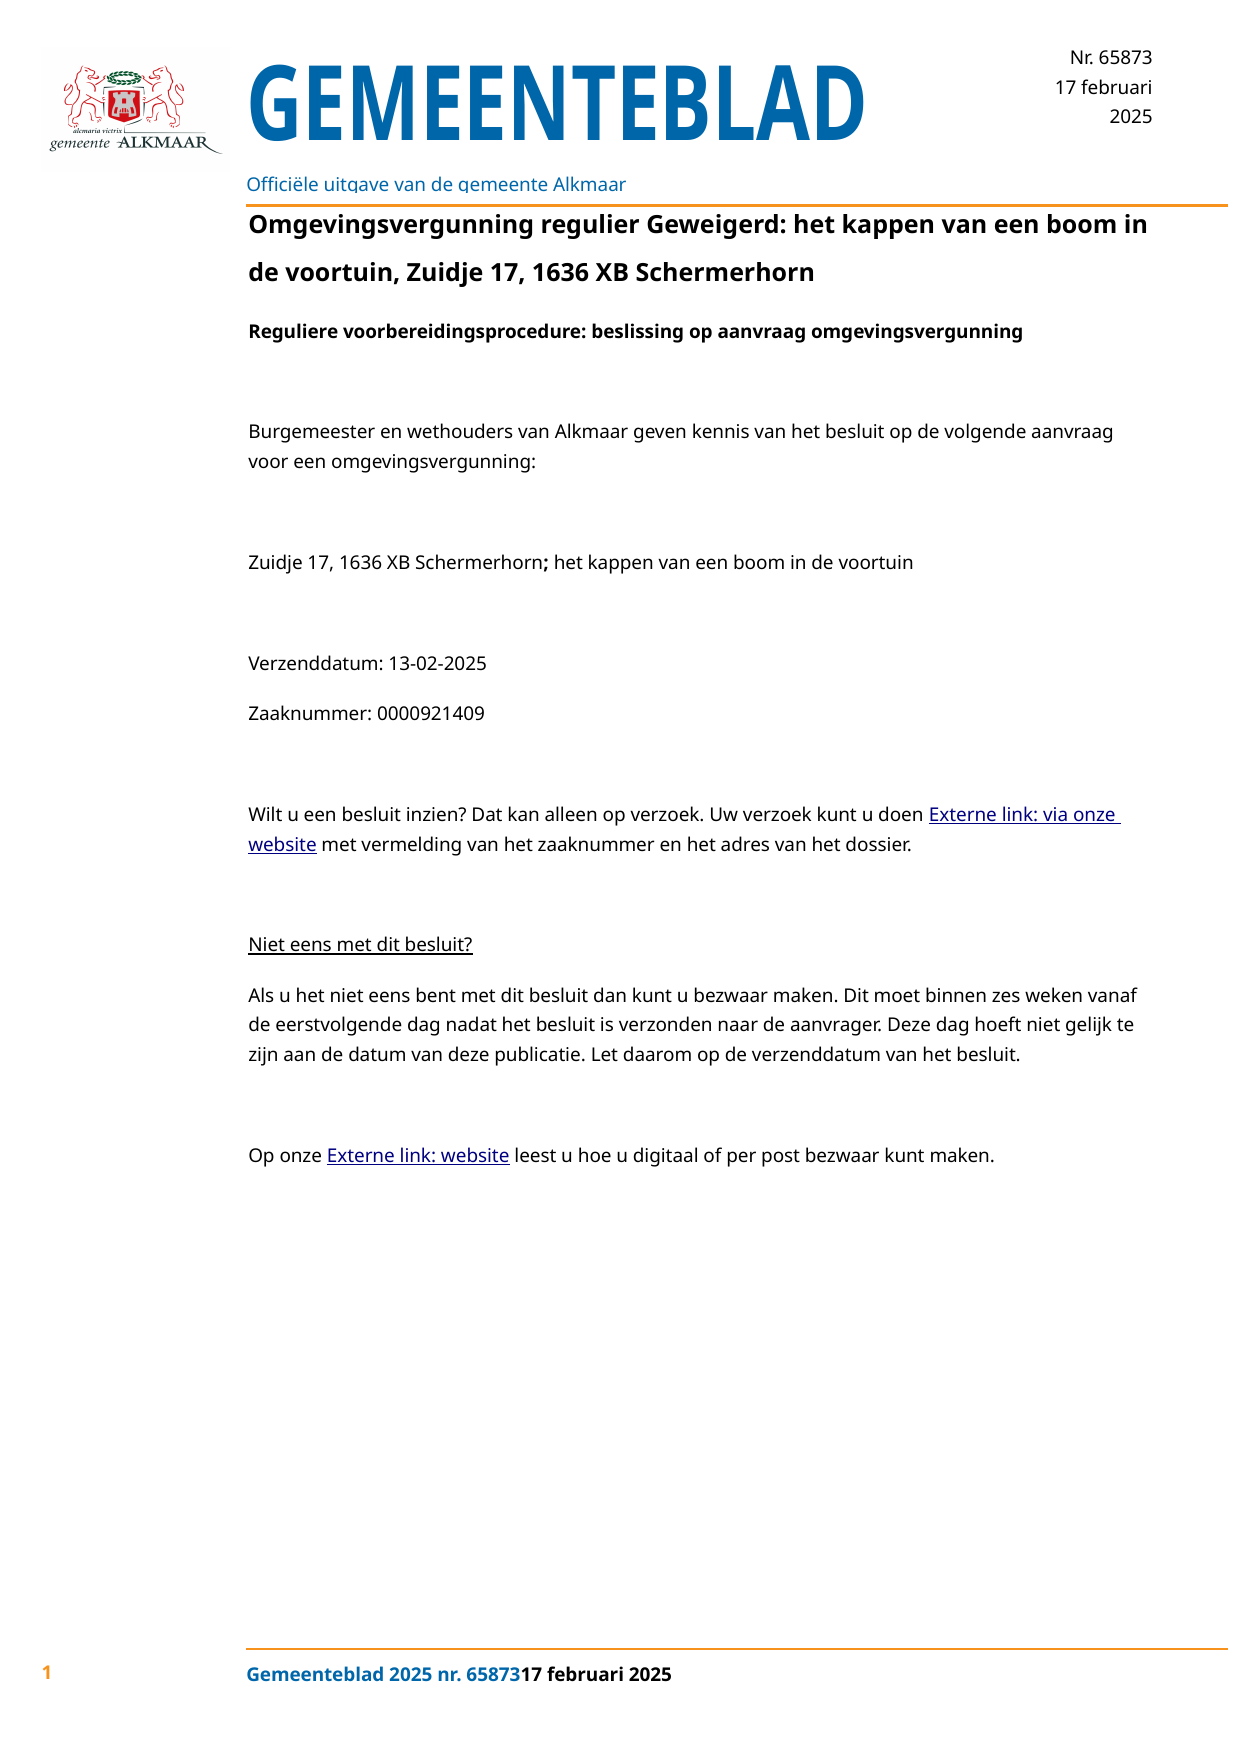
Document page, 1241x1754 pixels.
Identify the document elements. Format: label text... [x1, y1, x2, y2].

text Reguliere voorbereidingsprocedure: beslissing op aanvraag omgevingsvergunning [248, 318, 1152, 344]
text Op onze Externe link: website leest u hoe u digitaal of per post bezwaar kunt maken. [248, 1142, 1152, 1168]
text Niet eens met dit besluit? [248, 932, 1152, 957]
picture [41, 47, 231, 172]
text Omgevingsvergunning regulier Geweigerd: het kappen van een boom in de voortuin, Zuidje 17, 1636 XB Schermerhorn [248, 207, 1152, 288]
text Wilt u een besluit inzien? Dat kan alleen op verzoek. Uw verzoek kunt u doen Externe link: via onze website met vermelding van het zaaknummer en het adres van het dossier. [248, 801, 1152, 857]
text Zuidje 17, 1636 XB Schermerhorn; het kappen van een boom in de voortuin [248, 549, 1152, 575]
text Als u het niet eens bent met dit besluit dan kunt u bezwaar maken. Dit moet binnen zes weken vanaf de eerstvolgende dag nadat het besluit is verzonden naar de aanvrager. Deze dag hoeft niet gelijk te zijn aan de datum van deze publicatie. Let daarom op de verzenddatum van het besluit. [248, 982, 1152, 1067]
text Verzenddatum: 13-02-2025 [248, 650, 1152, 676]
text Burgemeester en wethouders van Alkmaar geven kennis van het besluit op de volgende aanvraag voor een omgevingsvergunning: [248, 419, 1152, 474]
text Zaaknummer: 0000921409 [248, 700, 1152, 726]
